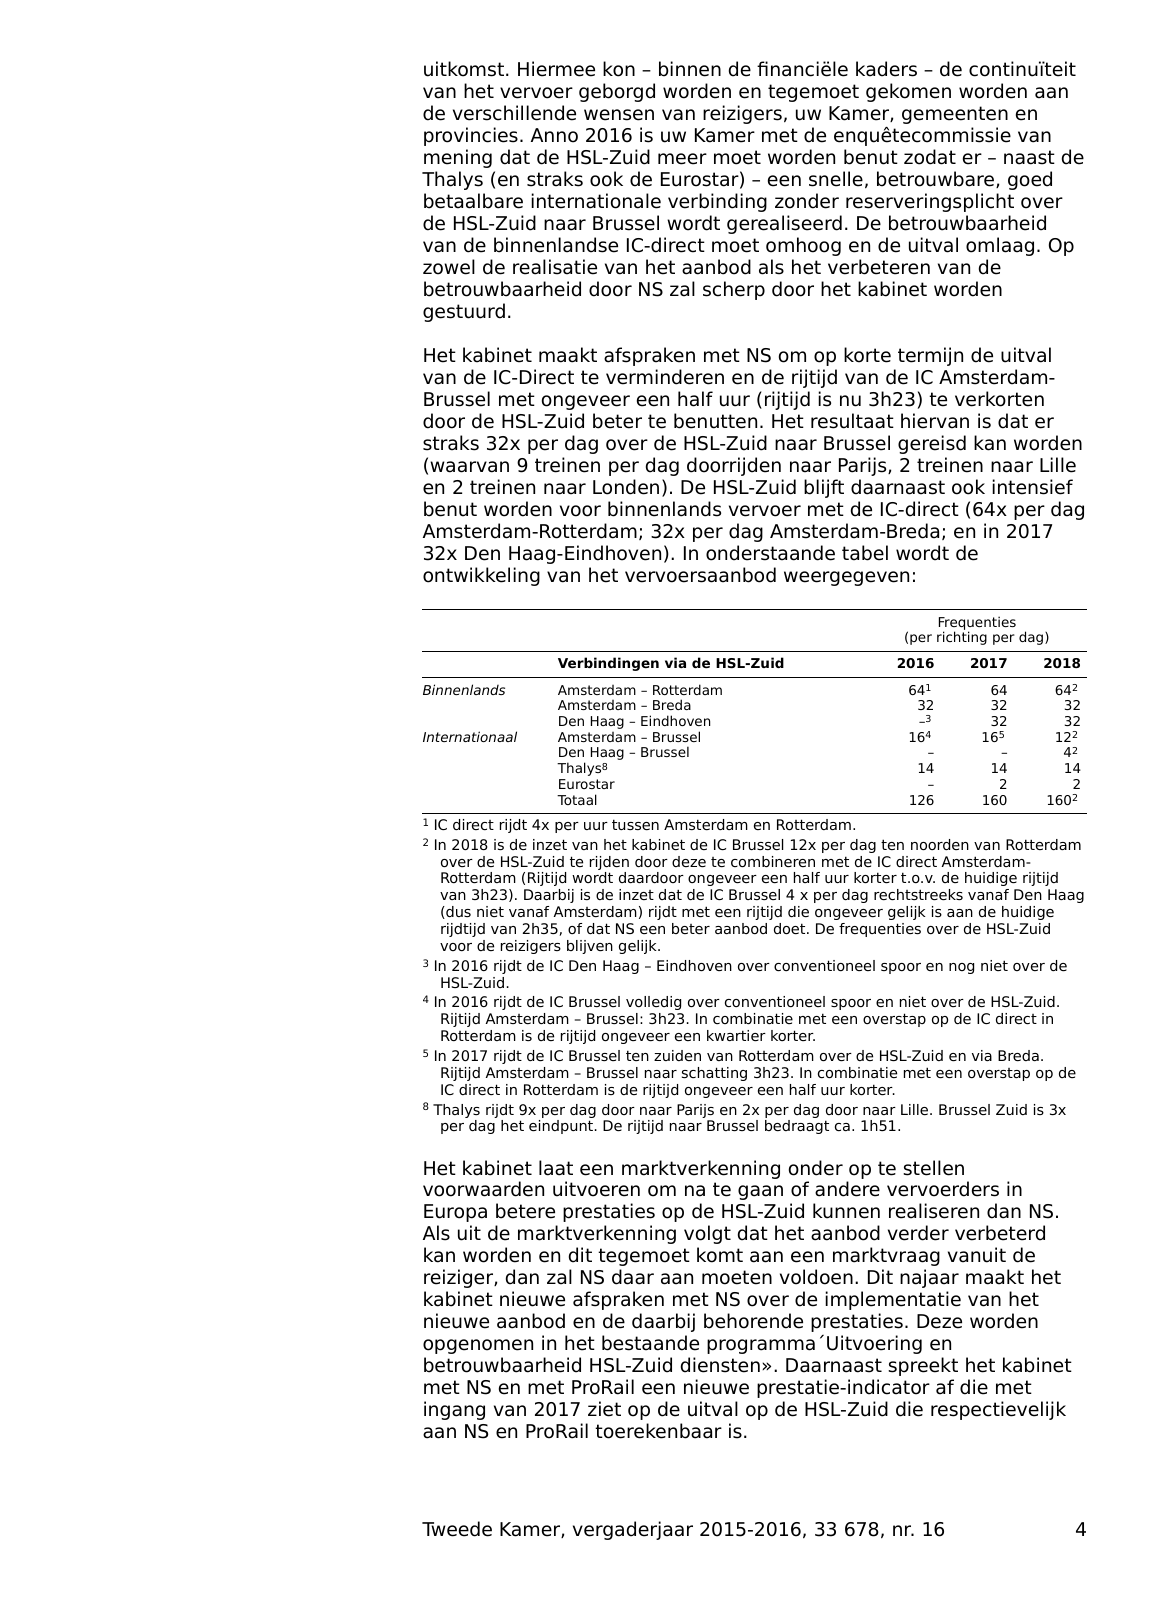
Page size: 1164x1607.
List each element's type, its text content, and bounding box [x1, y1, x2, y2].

table_cell 64 [940, 678, 1013, 698]
table_cell 122 [1013, 730, 1087, 745]
table_cell 165 [940, 730, 1013, 745]
table_cell 1 IC direct rijdt 4x per uur tussen Amsterdam en Rotterdam. 2 In 2018 is de inzet van het kabinet de IC Brussel 12x per dag ten noorden van Rotterdam over de HSL-Zuid te rijden door deze te combineren met de IC direct Amsterdam-Rotterdam (Rijtijd wordt daardoor ongeveer een half uur korter t.o.v. de huidige rijtijd van 3h23). Daarbij is de inzet dat de IC Brussel 4 x per dag rechtstreeks vanaf Den Haag (dus niet vanaf Amsterdam) rijdt met een rijtijd die ongeveer gelijk is aan de huidige rijdtijd van 2h35, of dat NS een beter aanbod doet. De frequenties over de HSL-Zuid voor de reizigers blijven gelijk. 3 In 2016 rijdt de IC Den Haag – Eindhoven over conventioneel spoor en nog niet over de HSL-Zuid. 4 In 2016 rijdt de IC Brussel volledig over conventioneel spoor en niet over de HSL-Zuid. Rijtijd Amsterdam – Brussel: 3h23. In combinatie met een overstap op de IC direct in Rotterdam is de rijtijd ongeveer een kwartier korter. 5 In 2017 rijdt de IC Brussel ten zuiden van Rotterdam over de HSL-Zuid en via Breda. Rijtijd Amsterdam – Brussel naar schatting 3h23. In combinatie met een overstap op de IC direct in Rotterdam is de rijtijd ongeveer een half uur korter. 8 Thalys rijdt 9x per dag door naar Parijs en 2x per dag door naar Lille. Brussel Zuid is 3x per dag het eindpunt. De rijtijd naar Brussel bedraagt ca. 1h51. [422, 814, 1087, 1135]
table_cell 164 [867, 730, 940, 745]
table_header [422, 610, 552, 651]
table_cell 642 [1013, 678, 1087, 698]
table_cell 32 [1013, 698, 1087, 714]
table_cell [422, 777, 552, 792]
table_cell [422, 745, 552, 761]
table_cell Internationaal [422, 730, 552, 745]
text Het kabinet maakt afspraken met NS om op korte termijn de uitval van de IC-Direct te verminderen en de rijtijd van de IC Amsterdam-Brussel met ongeveer een half uur (rijtijd is nu 3h23) te verkorten door de HSL-Zuid beter te benutten. Het resultaat hiervan is dat er straks 32x per dag over de HSL-Zuid naar Brussel gereisd kan worden (waarvan 9 treinen per dag doorrijden naar Parijs, 2 treinen naar Lille en 2 treinen naar Londen). De HSL-Zuid blijft daarnaast ook intensief benut worden voor binnenlands vervoer met de IC-direct (64x per dag Amsterdam-Rotterdam; 32x per dag Amsterdam-Breda; en in 2017 32x Den Haag-Eindhoven). In onderstaande tabel wordt de ontwikkeling van het vervoersaanbod weergegeven: [422, 345, 1087, 587]
table_cell 32 [867, 698, 940, 714]
table_cell Thalys8 [552, 761, 867, 777]
table_cell 42 [1013, 745, 1087, 761]
table_cell [422, 652, 552, 677]
table_cell 641 [867, 678, 940, 698]
table_cell 32 [940, 698, 1013, 714]
table_cell 2 [940, 777, 1013, 792]
table_cell 14 [867, 761, 940, 777]
table_cell 1602 [1013, 793, 1087, 813]
table_cell 2016 [867, 652, 940, 677]
table_cell Den Haag – Eindhoven [552, 714, 867, 729]
text Het kabinet laat een marktverkenning onder op te stellen voorwaarden uitvoeren om na te gaan of andere vervoerders in Europa betere prestaties op de HSL-Zuid kunnen realiseren dan NS. Als uit de marktverkenning volgt dat het aanbod verder verbeterd kan worden en dit tegemoet komt aan een marktvraag vanuit de reiziger, dan zal NS daar aan moeten voldoen. Dit najaar maakt het kabinet nieuwe afspraken met NS over de implementatie van het nieuwe aanbod en de daarbij behorende prestaties. Deze worden opgenomen in het bestaande programma´Uitvoering en betrouwbaarheid HSL-Zuid diensten». Daarnaast spreekt het kabinet met NS en met ProRail een nieuwe prestatie-indicator af die met ingang van 2017 ziet op de uitval op de HSL-Zuid die respectievelijk aan NS en ProRail toerekenbaar is. [422, 1157, 1087, 1443]
table_header [552, 610, 867, 651]
table_cell – [867, 745, 940, 761]
table_cell Den Haag – Brussel [552, 745, 867, 761]
table_cell [422, 714, 552, 729]
table_cell 32 [1013, 714, 1087, 729]
table_cell Binnenlands [422, 678, 552, 698]
table_cell 160 [940, 793, 1013, 813]
table_cell Amsterdam – Brussel [552, 730, 867, 745]
table_cell Amsterdam – Breda [552, 698, 867, 714]
table_cell Amsterdam – Rotterdam [552, 678, 867, 698]
table_cell 32 [940, 714, 1013, 729]
table_cell 14 [1013, 761, 1087, 777]
table_header Frequenties (per richting per dag) [867, 610, 1087, 651]
table_cell 2 [1013, 777, 1087, 792]
table_cell – [940, 745, 1013, 761]
table_cell 14 [940, 761, 1013, 777]
table_cell 126 [867, 793, 940, 813]
table_cell [422, 793, 552, 813]
table_cell – [867, 777, 940, 792]
table_cell Verbindingen via de HSL-Zuid [552, 652, 867, 677]
table_cell –3 [867, 714, 940, 729]
table_cell [422, 698, 552, 714]
text uitkomst. Hiermee kon – binnen de financiële kaders – de continuïteit van het vervoer geborgd worden en tegemoet gekomen worden aan de verschillende wensen van reizigers, uw Kamer, gemeenten en provincies. Anno 2016 is uw Kamer met de enquêtecommissie van mening dat de HSL-Zuid meer moet worden benut zodat er – naast de Thalys (en straks ook de Eurostar) – een snelle, betrouwbare, goed betaalbare internationale verbinding zonder reserveringsplicht over de HSL-Zuid naar Brussel wordt gerealiseerd. De betrouwbaarheid van de binnenlandse IC-direct moet omhoog en de uitval omlaag. Op zowel de realisatie van het aanbod als het verbeteren van de betrouwbaarheid door NS zal scherp door het kabinet worden gestuurd. [422, 59, 1087, 323]
table_cell 2017 [940, 652, 1013, 677]
table_cell Totaal [552, 793, 867, 813]
table_cell Eurostar [552, 777, 867, 792]
table_cell 2018 [1013, 652, 1087, 677]
table_cell [422, 761, 552, 777]
